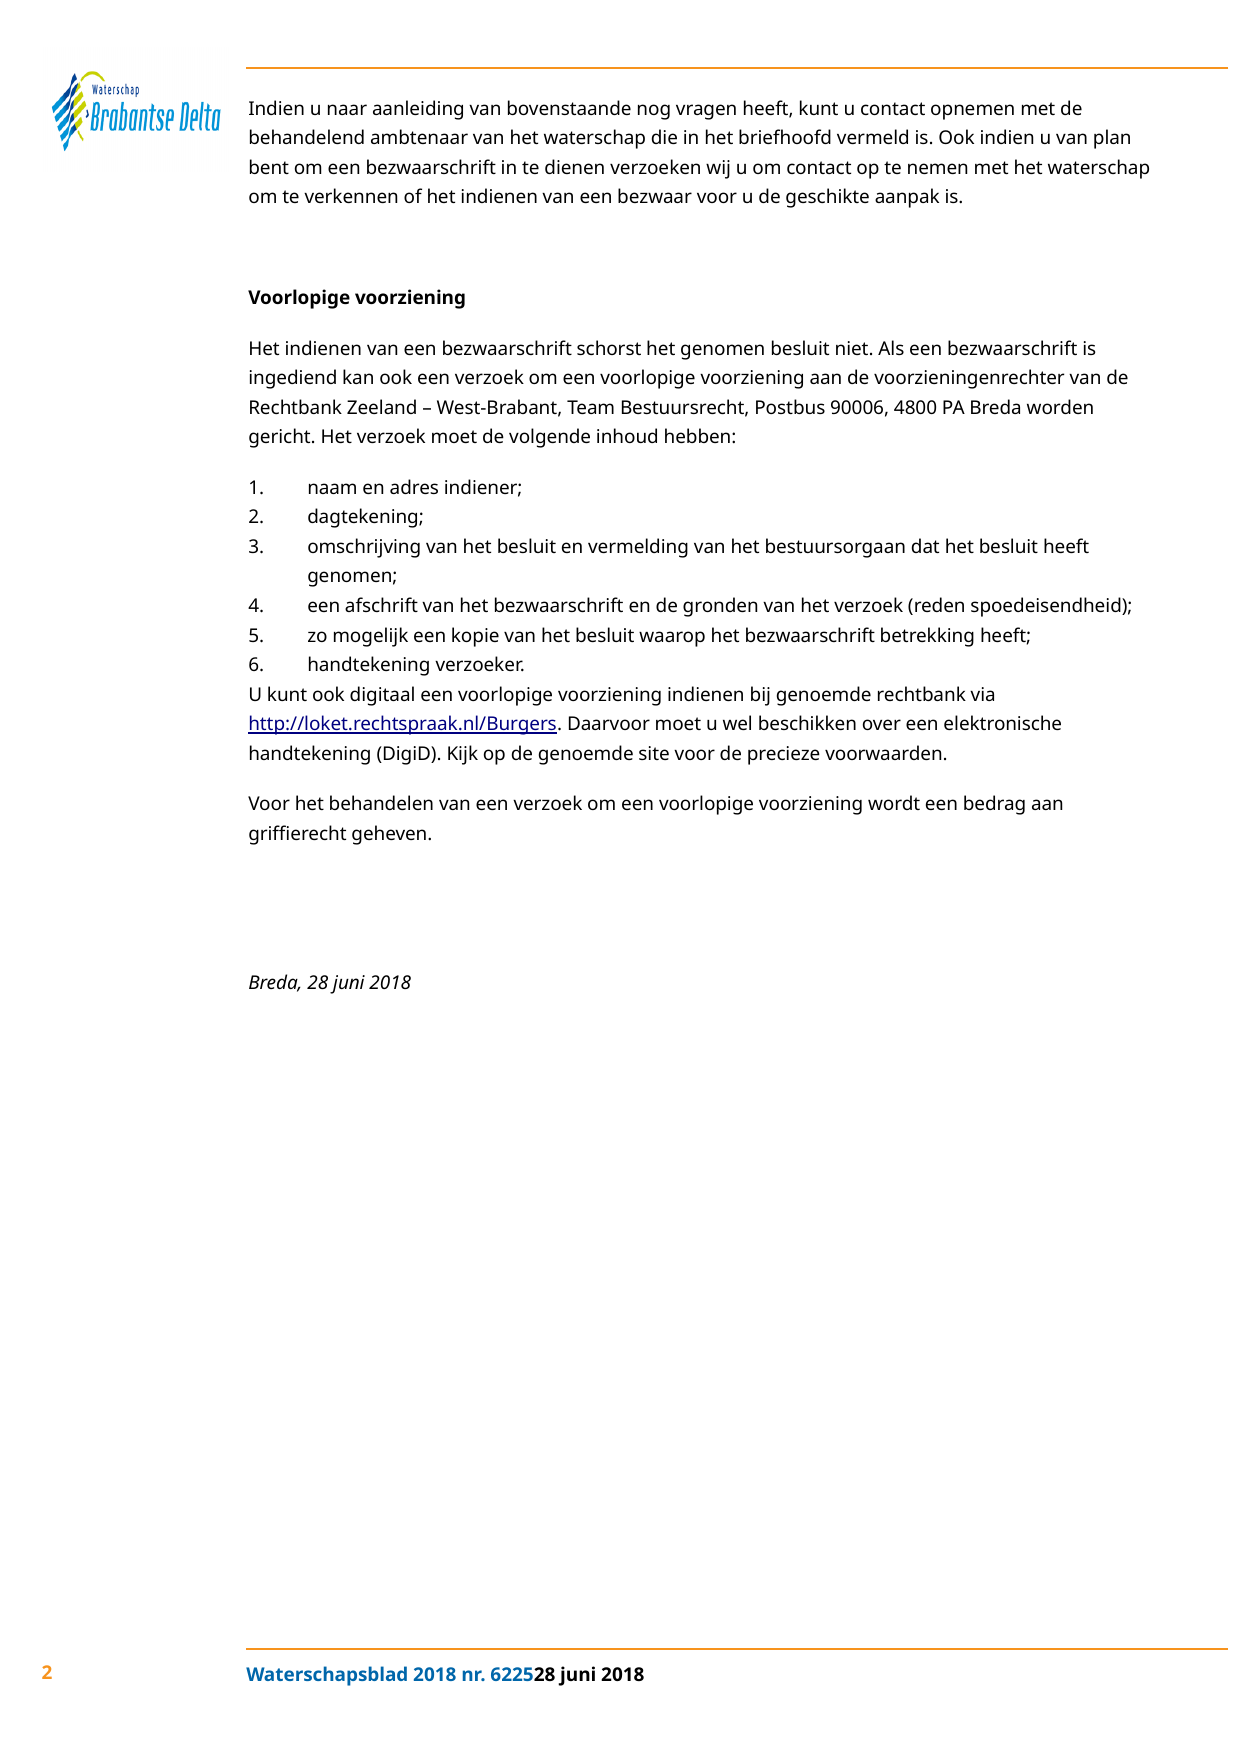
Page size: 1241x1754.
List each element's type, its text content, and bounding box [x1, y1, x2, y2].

list handtekening verzoeker. [248, 651, 1152, 677]
list omschrijving van het besluit en vermelding van het bestuursorgaan dat het besluit heeft genomen; [248, 533, 1152, 588]
picture [41, 47, 231, 172]
list zo mogelijk een kopie van het besluit waarop het bezwaarschrift betrekking heeft; [248, 622, 1152, 648]
text Voorlopige voorziening [248, 284, 1152, 310]
text Het indienen van een bezwaarschrift schorst het genomen besluit niet. Als een bezwaarschrift is ingediend kan ook een verzoek om een voorlopige voorziening aan de voorzieningenrechter van de Rechtbank Zeeland – West-Brabant, Team Bestuursrecht, Postbus 90006, 4800 PA Breda worden gericht. Het verzoek moet de volgende inhoud hebben: [248, 335, 1152, 449]
text Voor het behandelen van een verzoek om een voorlopige voorziening wordt een bedrag aan griffierecht geheven. [248, 791, 1152, 846]
text U kunt ook digitaal een voorlopige voorziening indienen bij genoemde rechtbank via http://loket.rechtspraak.nl/Burgers. Daarvoor moet u wel beschikken over een elektronische handtekening (DigiD). Kijk op de genoemde site voor de precieze voorwaarden. [248, 681, 1152, 766]
list een afschrift van het bezwaarschrift en de gronden van het verzoek (reden spoedeisendheid); [248, 592, 1152, 618]
text Indien u naar aanleiding van bovenstaande nog vragen heeft, kunt u contact opnemen met de behandelend ambtenaar van het waterschap die in het briefhoofd vermeld is. Ook indien u van plan bent om een bezwaarschrift in te dienen verzoeken wij u om contact op te nemen met het waterschap om te verkennen of het indienen van een bezwaar voor u de geschikte aanpak is. [248, 95, 1152, 209]
list naam en adres indiener; [248, 474, 1152, 500]
text Breda, 28 juni 2018 [248, 969, 1152, 994]
list dagtekening; [248, 503, 1152, 529]
